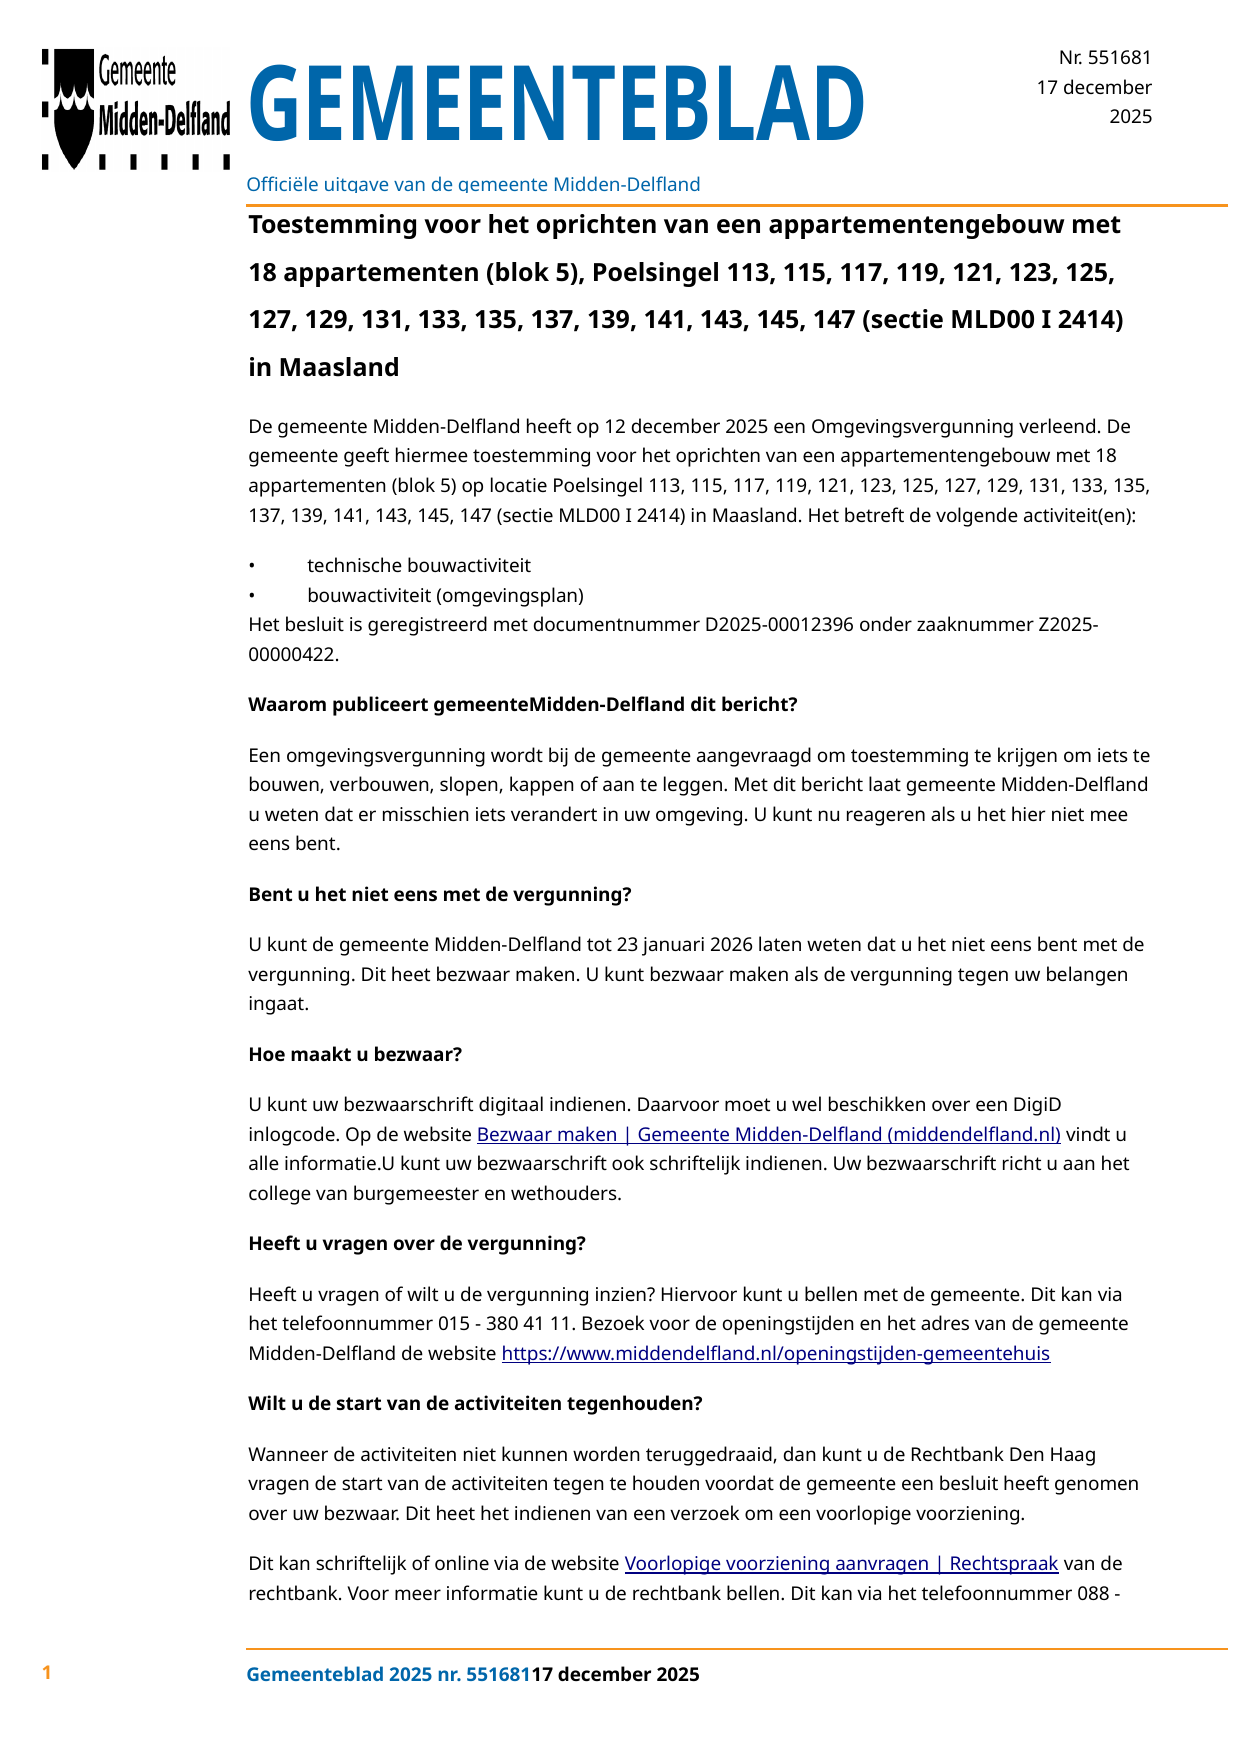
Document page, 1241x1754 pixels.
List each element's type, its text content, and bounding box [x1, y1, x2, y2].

text Het besluit is geregistreerd met documentnummer D2025-00012396 onder zaaknummer Z2025-00000422. [248, 611, 1152, 667]
text Bent u het niet eens met de vergunning? [248, 881, 1152, 907]
list bouwactiviteit (omgevingsplan) [248, 582, 1152, 608]
text Waarom publiceert gemeenteMidden-Delfland dit bericht? [248, 691, 1152, 717]
picture [41, 47, 231, 172]
text Heeft u vragen of wilt u de vergunning inzien? Hiervoor kunt u bellen met de gemeente. Dit kan via het telefoonnummer 015 - 380 41 11. Bezoek voor de openingstijden en het adres van de gemeente Midden-Delfland de website https://www.middendelfland.nl/openingstijden-gemeentehuis [248, 1281, 1152, 1366]
text Een omgevingsvergunning wordt bij de gemeente aangevraagd om toestemming te krijgen om iets te bouwen, verbouwen, slopen, kappen of aan te leggen. Met dit bericht laat gemeente Midden-Delfland u weten dat er misschien iets verandert in uw omgeving. U kunt nu reageren als u het hier niet mee eens bent. [248, 742, 1152, 856]
text Toestemming voor het oprichten van een appartementengebouw met 18 appartementen (blok 5), Poelsingel 113, 115, 117, 119, 121, 123, 125, 127, 129, 131, 133, 135, 137, 139, 141, 143, 145, 147 (sectie MLD00 I 2414) in Maasland [248, 207, 1152, 384]
text Wilt u de start van de activiteiten tegenhouden? [248, 1391, 1152, 1416]
list technische bouwactiviteit [248, 552, 1152, 578]
text De gemeente Midden-Delfland heeft op 12 december 2025 een Omgevingsvergunning verleend. De gemeente geeft hiermee toestemming voor het oprichten van een appartementengebouw met 18 appartementen (blok 5) op locatie Poelsingel 113, 115, 117, 119, 121, 123, 125, 127, 129, 131, 133, 135, 137, 139, 141, 143, 145, 147 (sectie MLD00 I 2414) in Maasland. Het betreft de volgende activiteit(en): [248, 413, 1152, 528]
text U kunt de gemeente Midden-Delfland tot 23 januari 2026 laten weten dat u het niet eens bent met de vergunning. Dit heet bezwaar maken. U kunt bezwaar maken als de vergunning tegen uw belangen ingaat. [248, 931, 1152, 1016]
text Hoe maakt u bezwaar? [248, 1041, 1152, 1067]
text Wanneer de activiteiten niet kunnen worden teruggedraaid, dan kunt u de Rechtbank Den Haag vragen de start van de activiteiten tegen te houden voordat de gemeente een besluit heeft genomen over uw bezwaar. Dit heet het indienen van een verzoek om een voorlopige voorziening. [248, 1441, 1152, 1526]
text U kunt uw bezwaarschrift digitaal indienen. Daarvoor moet u wel beschikken over een DigiD inlogcode. Op de website Bezwaar maken | Gemeente Midden-Delfland (middendelfland.nl) vindt u alle informatie.U kunt uw bezwaarschrift ook schriftelijk indienen. Uw bezwaarschrift richt u aan het college van burgemeester en wethouders. [248, 1091, 1152, 1206]
text Dit kan schriftelijk of online via de website Voorlopige voorziening aanvragen | Rechtspraak van de rechtbank. Voor meer informatie kunt u de rechtbank bellen. Dit kan via het telefoonnummer 088 [248, 1551, 1152, 1606]
text Heeft u vragen over de vergunning? [248, 1231, 1152, 1256]
